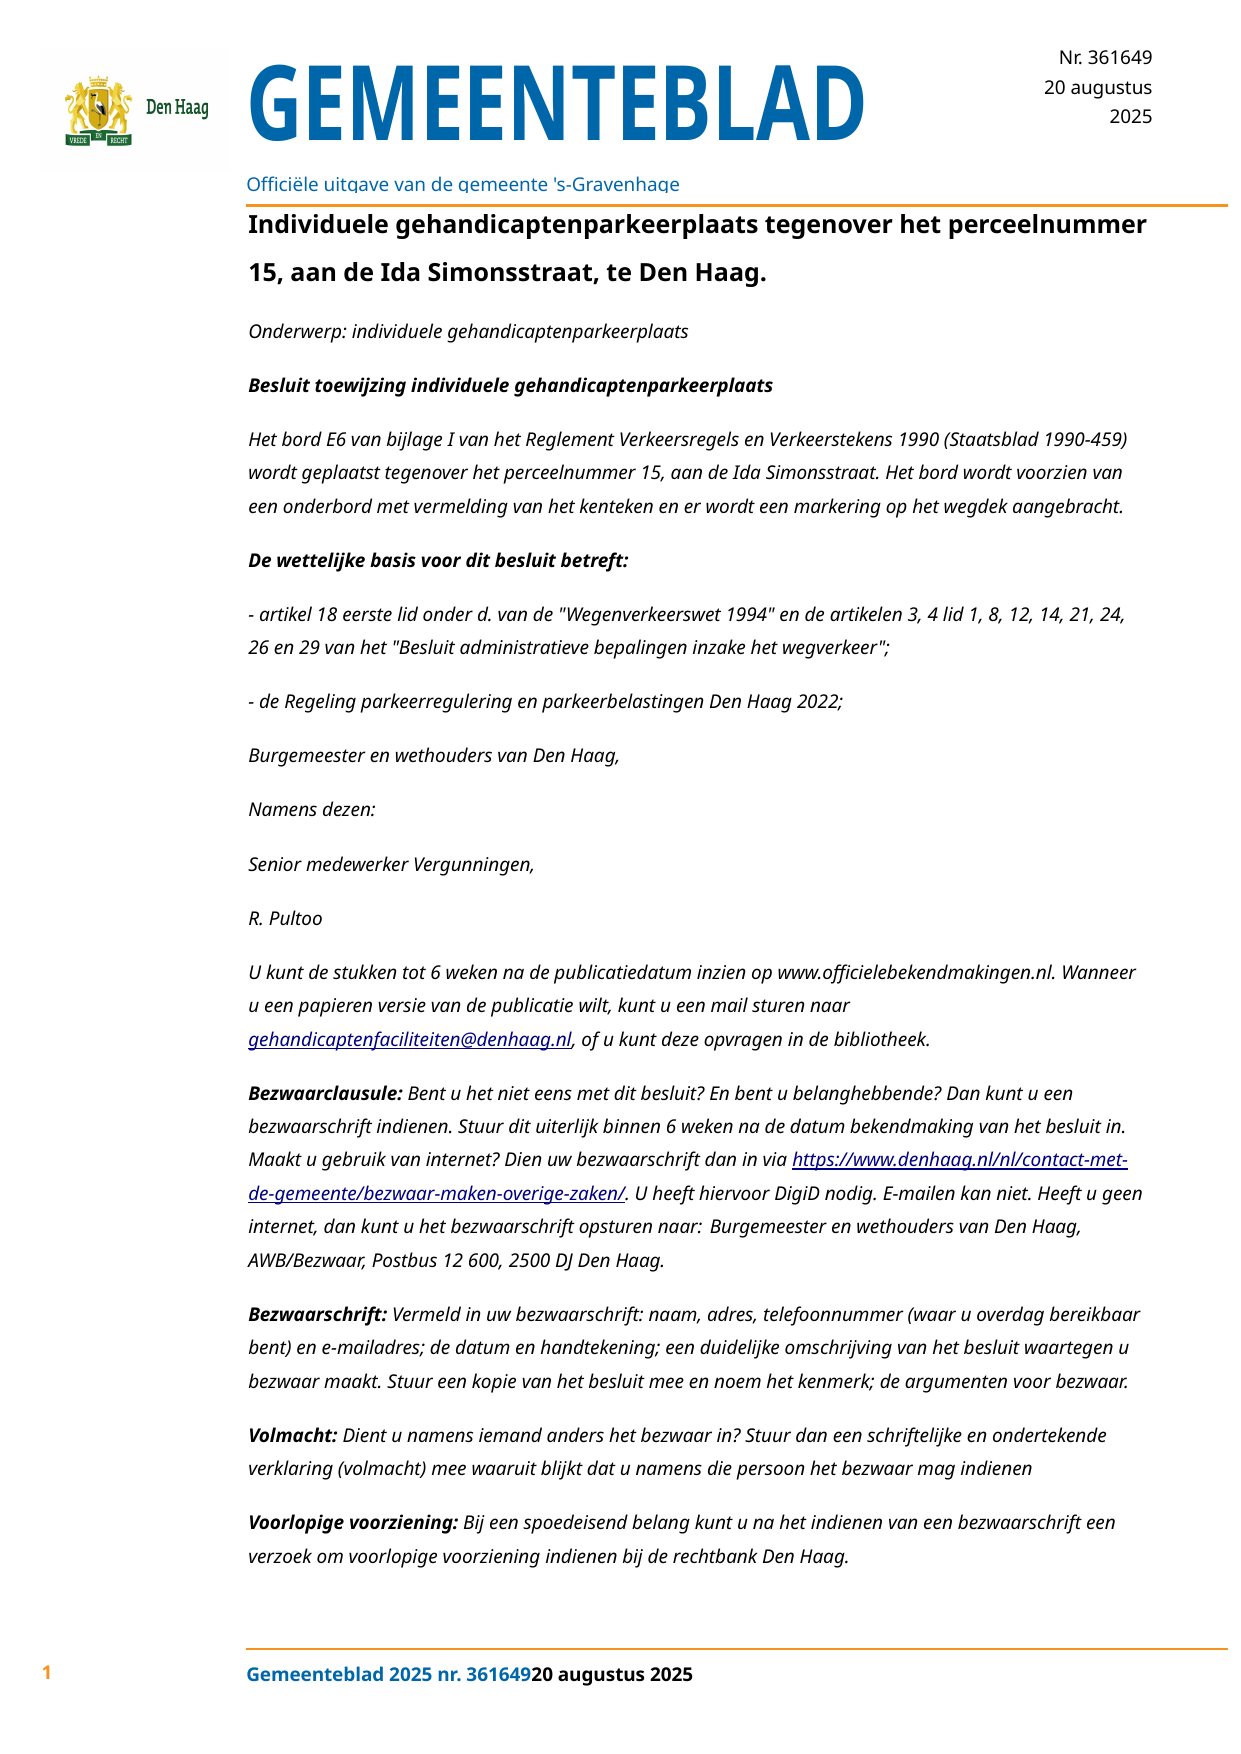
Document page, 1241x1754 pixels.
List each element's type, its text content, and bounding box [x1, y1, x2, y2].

picture [41, 47, 231, 172]
text - artikel 18 eerste lid onder d. van de "Wegenverkeerswet 1994" en de artikelen 3, 4 lid 1, 8, 12, 14, 21, 24, 26 en 29 van het "Besluit administratieve bepalingen inzake het wegverkeer"; [248, 601, 1152, 660]
text Burgemeester en wethouders van Den Haag, [248, 743, 1152, 768]
text Namens dezen: [248, 797, 1152, 822]
text Het bord E6 van bijlage I van het Reglement Verkeersregels en Verkeerstekens 1990 (Staatsblad 1990-459) wordt geplaatst tegenover het perceelnummer 15, aan de Ida Simonsstraat. Het bord wordt voorzien van een onderbord met vermelding van het kenteken en er wordt een markering op het wegdek aangebracht. [248, 426, 1152, 519]
text Onderwerp: individuele gehandicaptenparkeerplaats [248, 318, 1152, 344]
text Bezwaarschrift: Vermeld in uw bezwaarschrift: naam, adres, telefoonnummer (waar u overdag bereikbaar bent) en e-mailadres; de datum en handtekening; een duidelijke omschrijving van het besluit waartegen u bezwaar maakt. Stuur een kopie van het besluit mee en noem het kenmerk; de argumenten voor bezwaar. [248, 1301, 1152, 1394]
text Bezwaarclausule: Bent u het niet eens met dit besluit? En bent u belanghebbende? Dan kunt u een bezwaarschrift indienen. Stuur dit uiterlijk binnen 6 weken na de datum bekendmaking van het besluit in. Maakt u gebruik van internet? Dien uw bezwaarschrift dan in via https://www.denhaag.nl/nl/contact-met-de-gemeente/bezwaar-maken-overige-zaken/. U heeft hiervoor DigiD nodig. E-mailen kan niet. Heeft u geen internet, dan kunt u het bezwaarschrift opsturen naar: Burgemeester en wethouders van Den Haag, AWB/Bezwaar, Postbus 12 600, 2500 DJ Den Haag. [248, 1080, 1152, 1273]
text Senior medewerker Vergunningen, [248, 851, 1152, 876]
text R. Pultoo [248, 905, 1152, 931]
text Volmacht: Dient u namens iemand anders het bezwaar in? Stuur dan een schriftelijke en ondertekende verklaring (volmacht) mee waaruit blijkt dat u namens die persoon het bezwaar mag indienen [248, 1422, 1152, 1481]
text Besluit toewijzing individuele gehandicaptenparkeerplaats [248, 372, 1152, 398]
text De wettelijke basis voor dit besluit betreft: [248, 547, 1152, 573]
text Voorlopige voorziening: Bij een spoedeisend belang kunt u na het indienen van een bezwaarschrift een verzoek om voorlopige voorziening indienen bij de rechtbank Den Haag. [248, 1509, 1152, 1569]
text Individuele gehandicaptenparkeerplaats tegenover het perceelnummer 15, aan de Ida Simonsstraat, te Den Haag. [248, 207, 1152, 288]
text U kunt de stukken tot 6 weken na de publicatiedatum inzien op www.officielebekendmakingen.nl. Wanneer u een papieren versie van de publicatie wilt, kunt u een mail sturen naar gehandicaptenfaciliteiten@denhaag.nl, of u kunt deze opvragen in de bibliotheek. [248, 959, 1152, 1051]
text - de Regeling parkeerregulering en parkeerbelastingen Den Haag 2022; [248, 688, 1152, 714]
